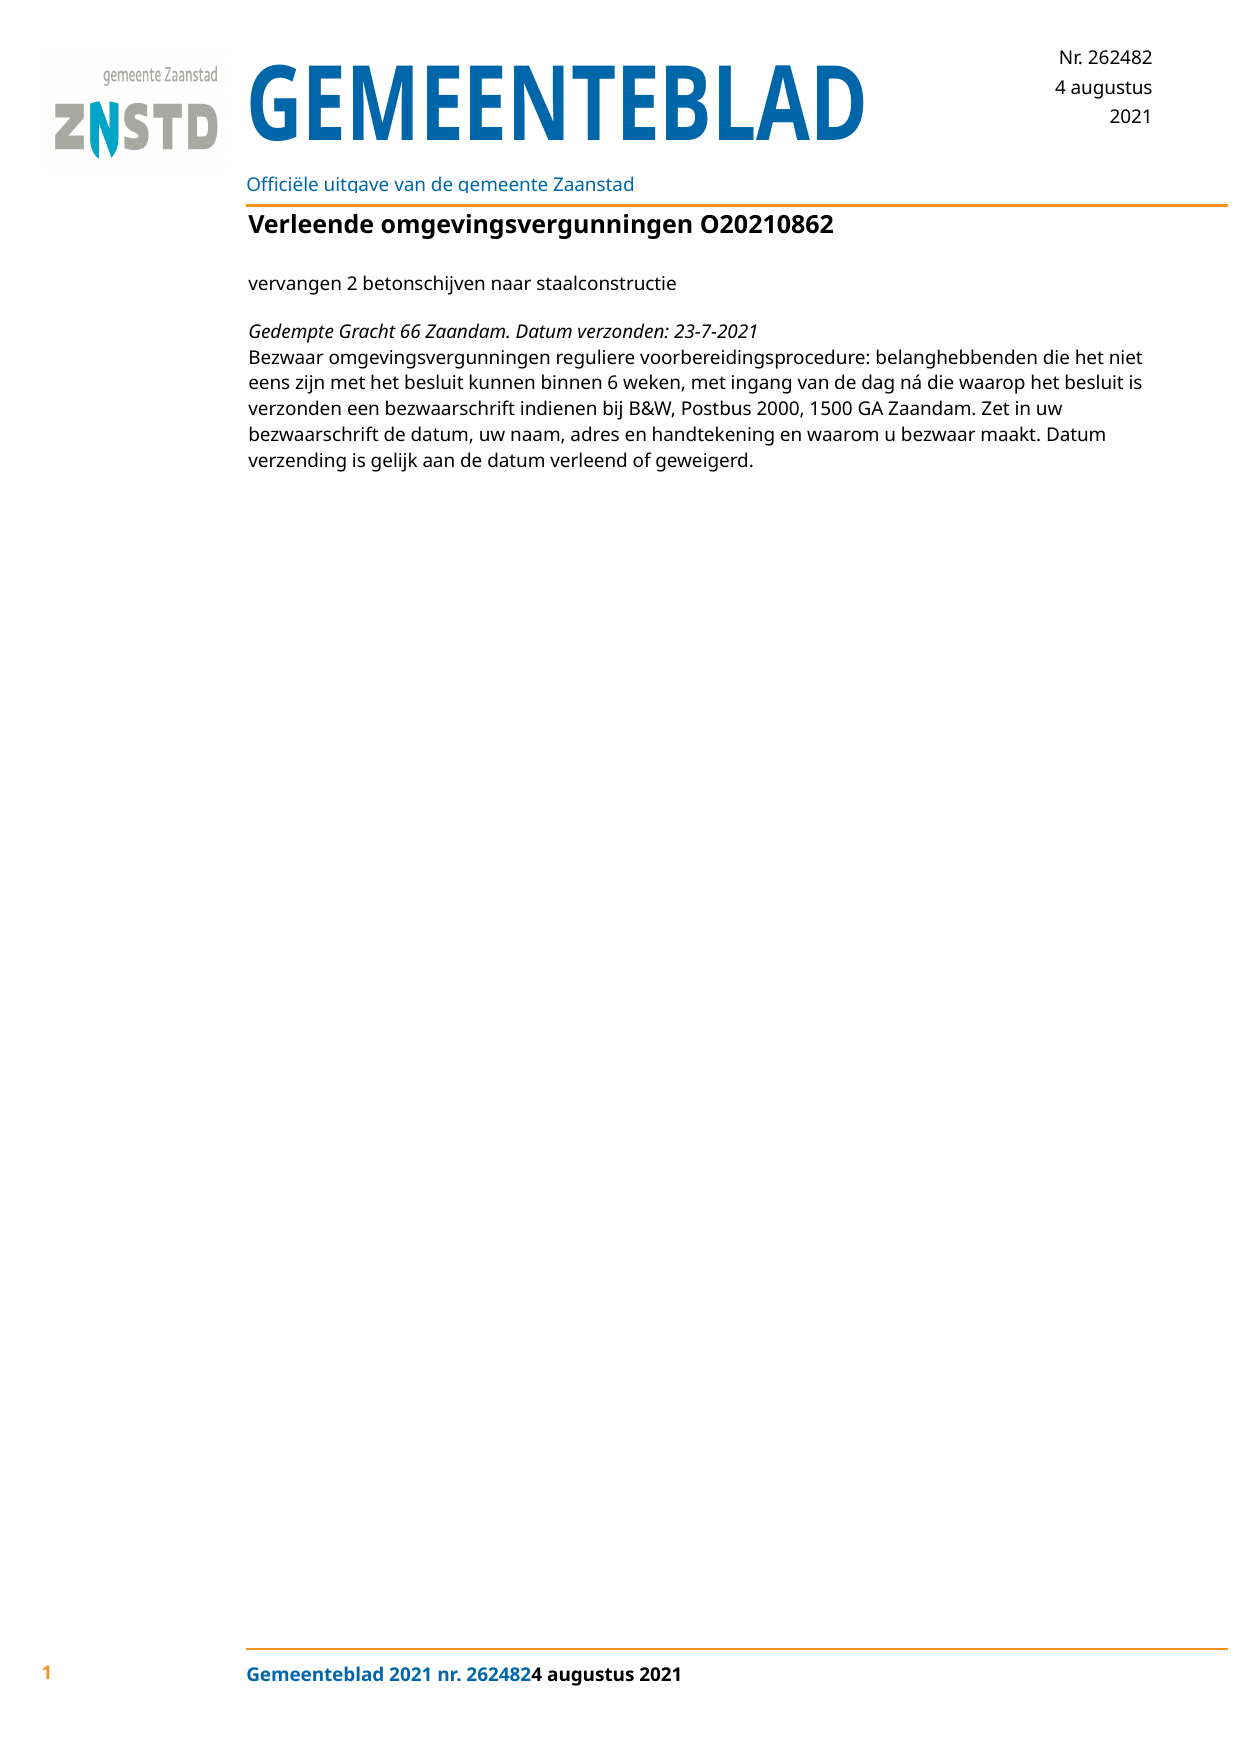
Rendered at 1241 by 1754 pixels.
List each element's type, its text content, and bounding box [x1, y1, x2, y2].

text Verleende omgevingsvergunningen O20210862 [248, 207, 1152, 241]
text vervangen 2 betonschijven naar staalconstructie [248, 270, 1152, 296]
picture [41, 47, 231, 172]
text Bezwaar omgevingsvergunningen reguliere voorbereidingsprocedure: belanghebbenden die het niet eens zijn met het besluit kunnen binnen 6 weken, met ingang van de dag ná die waarop het besluit is verzonden een bezwaarschrift indienen bij B&W, Postbus 2000, 1500 GA Zaandam. Zet in uw bezwaarschrift de datum, uw naam, adres en handtekening en waarom u bezwaar maakt. Datum verzending is gelijk aan de datum verleend of geweigerd. [248, 344, 1152, 472]
text Gedempte Gracht 66 Zaandam. Datum verzonden: 23-7-2021 [248, 318, 1152, 344]
